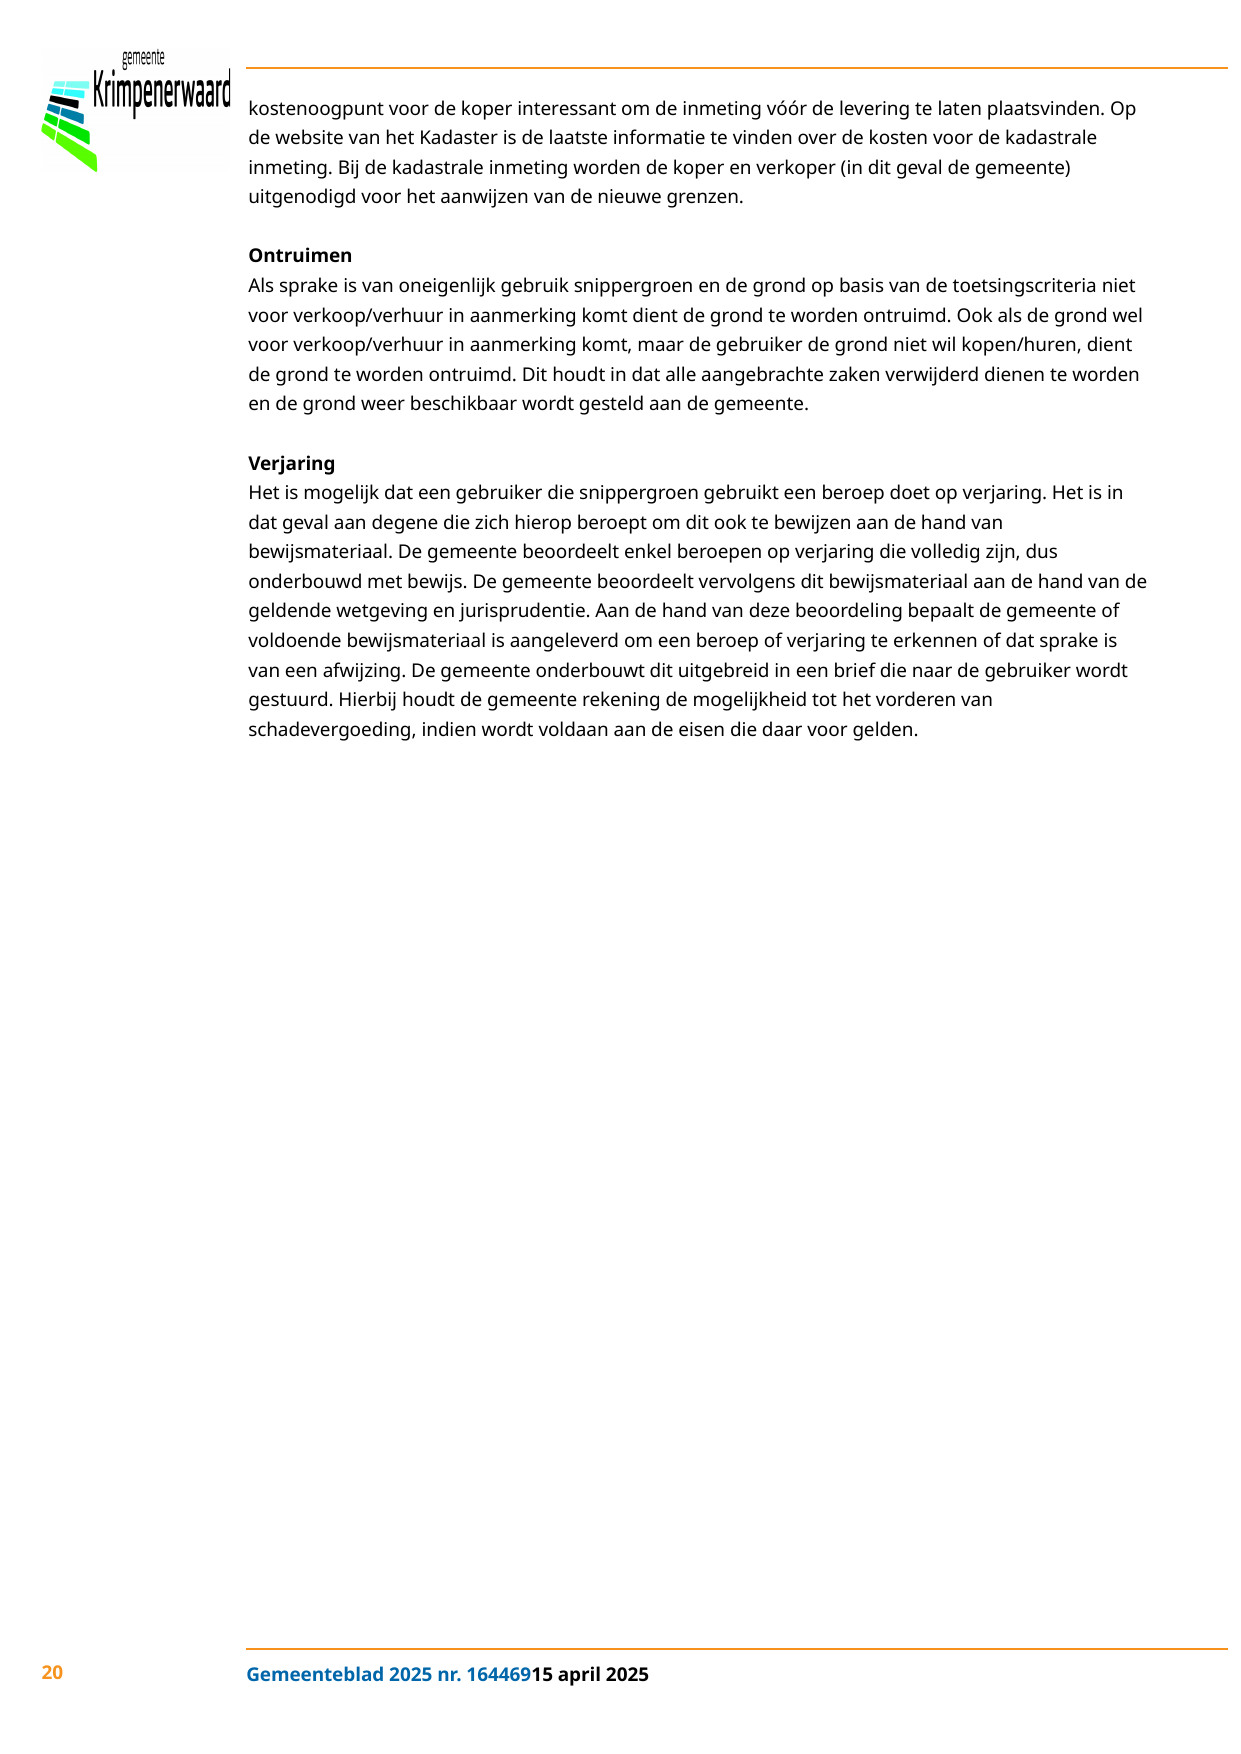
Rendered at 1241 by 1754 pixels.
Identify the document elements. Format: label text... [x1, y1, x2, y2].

text kostenoogpunt voor de koper interessant om de inmeting vóór de levering te laten plaatsvinden. Op de website van het Kadaster is de laatste informatie te vinden over de kosten voor de kadastrale inmeting. Bij de kadastrale inmeting worden de koper en verkoper (in dit geval de gemeente) uitgenodigd voor het aanwijzen van de nieuwe grenzen. [248, 95, 1152, 209]
text Ontruimen [248, 243, 1152, 268]
picture [41, 47, 231, 172]
text Als sprake is van oneigenlijk gebruik snippergroen en de grond op basis van de toetsingscriteria niet voor verkoop/verhuur in aanmerking komt dient de grond te worden ontruimd. Ook als de grond wel voor verkoop/verhuur in aanmerking komt, maar de gebruiker de grond niet wil kopen/huren, dient de grond te worden ontruimd. Dit houdt in dat alle aangebrachte zaken verwijderd dienen te worden en de grond weer beschikbaar wordt gesteld aan de gemeente. [248, 272, 1152, 416]
text Het is mogelijk dat een gebruiker die snippergroen gebruikt een beroep doet op verjaring. Het is in dat geval aan degene die zich hierop beroept om dit ook te bewijzen aan de hand van bewijsmateriaal. De gemeente beoordeelt enkel beroepen op verjaring die volledig zijn, dus onderbouwd met bewijs. De gemeente beoordeelt vervolgens dit bewijsmateriaal aan de hand van de geldende wetgeving en jurisprudentie. Aan de hand van deze beoordeling bepaalt de gemeente of voldoende bewijsmateriaal is aangeleverd om een beroep of verjaring te erkennen of dat sprake is van een afwijzing. De gemeente onderbouwt dit uitgebreid in een brief die naar de gebruiker wordt gestuurd. Hierbij houdt de gemeente rekening de mogelijkheid tot het vorderen van schadevergoeding, indien wordt voldaan aan de eisen die daar voor gelden. [248, 479, 1152, 742]
text Verjaring [248, 450, 1152, 476]
